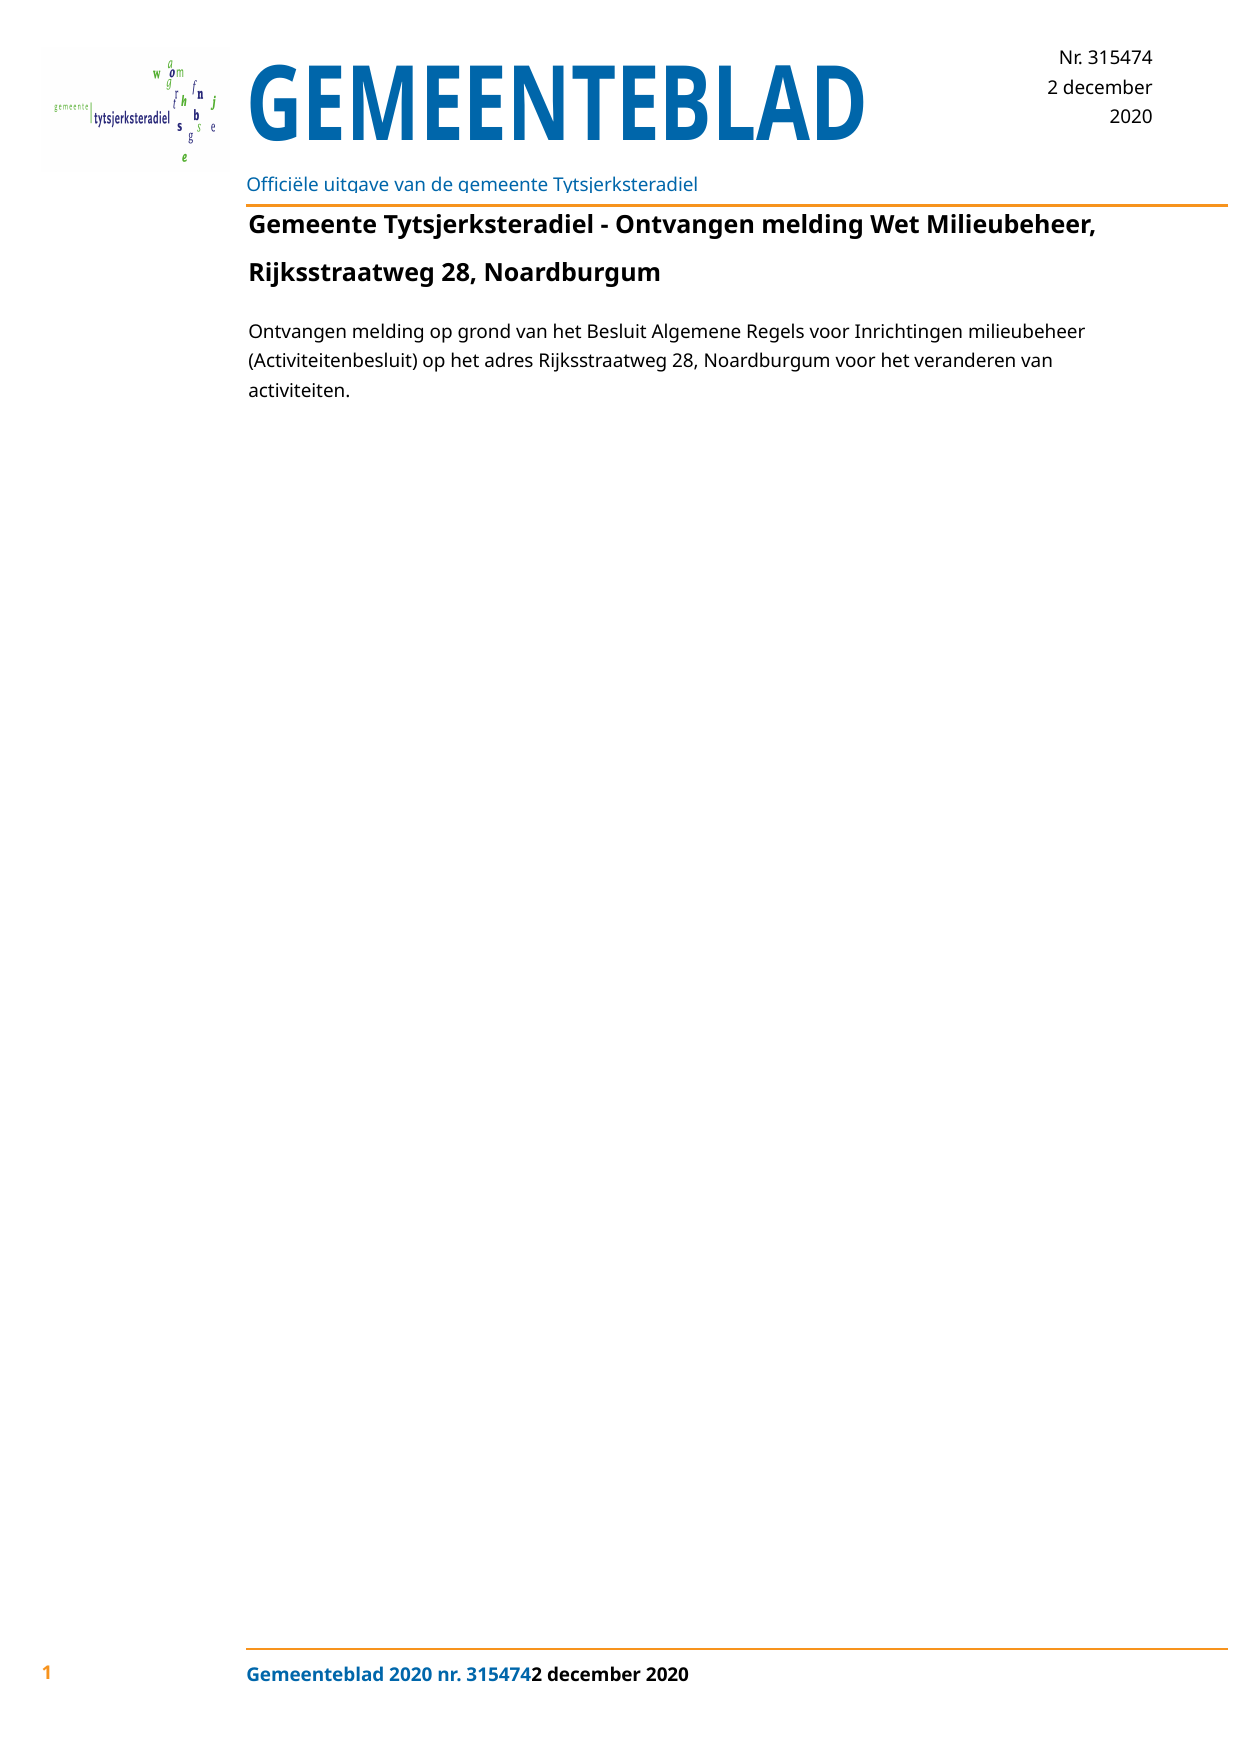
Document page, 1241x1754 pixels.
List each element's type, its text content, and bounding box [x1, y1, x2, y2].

picture [41, 47, 231, 172]
text Ontvangen melding op grond van het Besluit Algemene Regels voor Inrichtingen milieubeheer (Activiteitenbesluit) op het adres Rijksstraatweg 28, Noardburgum voor het veranderen van activiteiten. [248, 318, 1152, 403]
text Gemeente Tytsjerksteradiel - Ontvangen melding Wet Milieubeheer, Rijksstraatweg 28, Noardburgum [248, 207, 1152, 288]
